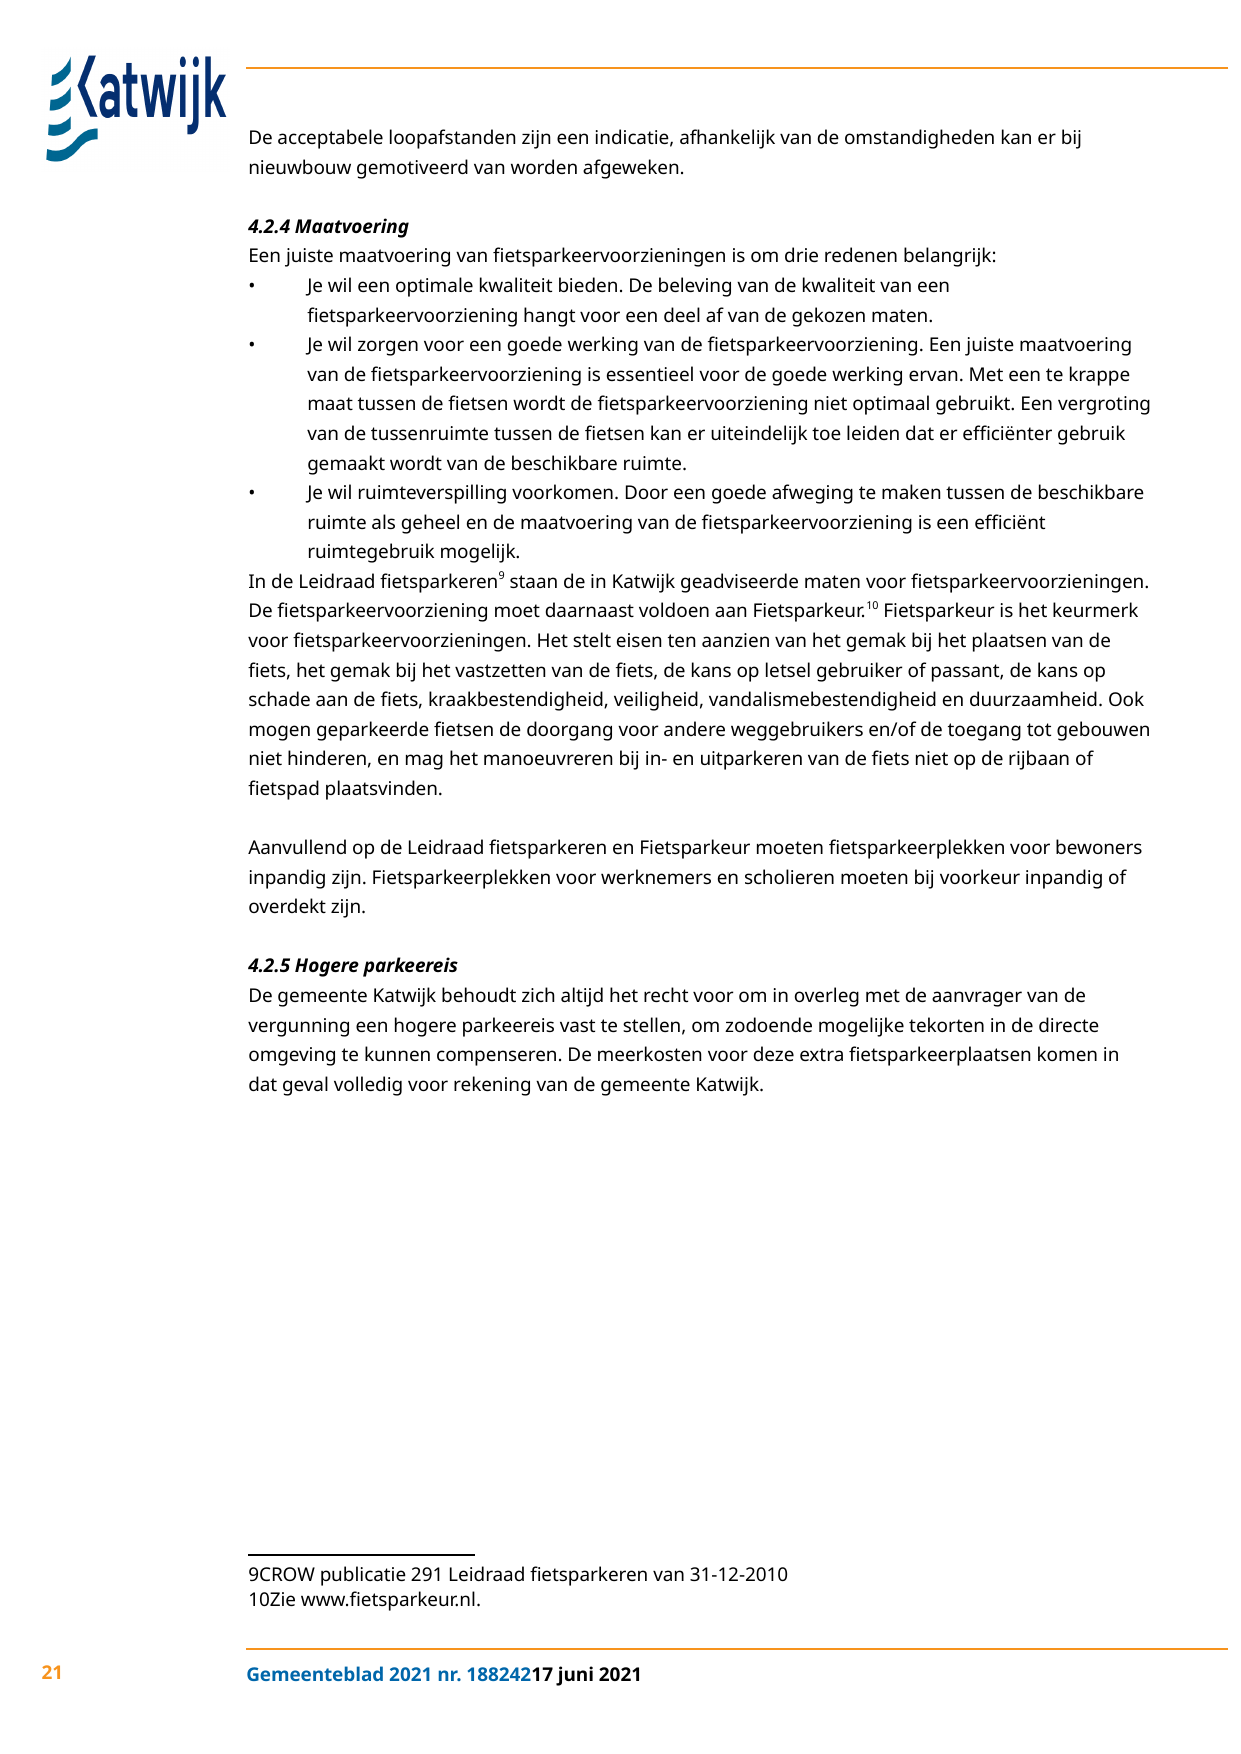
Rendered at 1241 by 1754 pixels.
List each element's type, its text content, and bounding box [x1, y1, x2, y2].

text Zie www.fietsparkeur.nl. [248, 1586, 1152, 1612]
text In de Leidraad fietsparkeren staan de in Katwijk geadviseerde maten voor fietsparkeervoorzieningen. De fietsparkeervoorziening moet daarnaast voldoen aan Fietsparkeur. Fietsparkeur is het keurmerk voor fietsparkeervoorzieningen. Het stelt eisen ten aanzien van het gemak bij het plaatsen van de fiets, het gemak bij het vastzetten van de fiets, de kans op letsel gebruiker of passant, de kans op schade aan de fiets, kraakbestendigheid, veiligheid, vandalismebestendigheid en duurzaamheid. Ook mogen geparkeerde fietsen de doorgang voor andere weggebruikers en/of de toegang tot gebouwen niet hinderen, en mag het manoeuvreren bij in- en uitparkeren van de fiets niet op de rijbaan of fietspad plaatsvinden. [248, 568, 1152, 801]
text Een juiste maatvoering van fietsparkeervoorzieningen is om drie redenen belangrijk: [248, 243, 1152, 268]
text De acceptabele loopafstanden zijn een indicatie, afhankelijk van de omstandigheden kan er bij nieuwbouw gemotiveerd van worden afgeweken. [248, 124, 1152, 180]
list Je wil zorgen voor een goede werking van de fietsparkeervoorziening. Een juiste maatvoering van de fietsparkeervoorziening is essentieel voor de goede werking ervan. Met een te krappe maat tussen de fietsen wordt de fietsparkeervoorziening niet optimaal gebruikt. Een vergroting van de tussenruimte tussen de fietsen kan er uiteindelijk toe leiden dat er efficiënter gebruik gemaakt wordt van de beschikbare ruimte. [248, 331, 1152, 476]
list Je wil ruimteverspilling voorkomen. Door een goede afweging te maken tussen de beschikbare ruimte als geheel en de maatvoering van de fietsparkeervoorziening is een efficiënt ruimtegebruik mogelijk. [248, 479, 1152, 564]
text Aanvullend op de Leidraad fietsparkeren en Fietsparkeur moeten fietsparkeerplekken voor bewoners inpandig zijn. Fietsparkeerplekken voor werknemers en scholieren moeten bij voorkeur inpandig of overdekt zijn. [248, 834, 1152, 919]
picture [41, 47, 231, 172]
text 4.2.4 Maatvoering [248, 213, 1152, 239]
list Je wil een optimale kwaliteit bieden. De beleving van de kwaliteit van een fietsparkeervoorziening hangt voor een deel af van de gekozen maten. [248, 272, 1152, 328]
text 4.2.5 Hogere parkeereis [248, 953, 1152, 978]
text CROW publicatie 291 Leidraad fietsparkeren van 31-12-2010 [248, 1561, 1152, 1586]
text De gemeente Katwijk behoudt zich altijd het recht voor om in overleg met de aanvrager van de vergunning een hogere parkeereis vast te stellen, om zodoende mogelijke tekorten in de directe omgeving te kunnen compenseren. De meerkosten voor deze extra fietsparkeerplaatsen komen in dat geval volledig voor rekening van de gemeente Katwijk. [248, 982, 1152, 1097]
